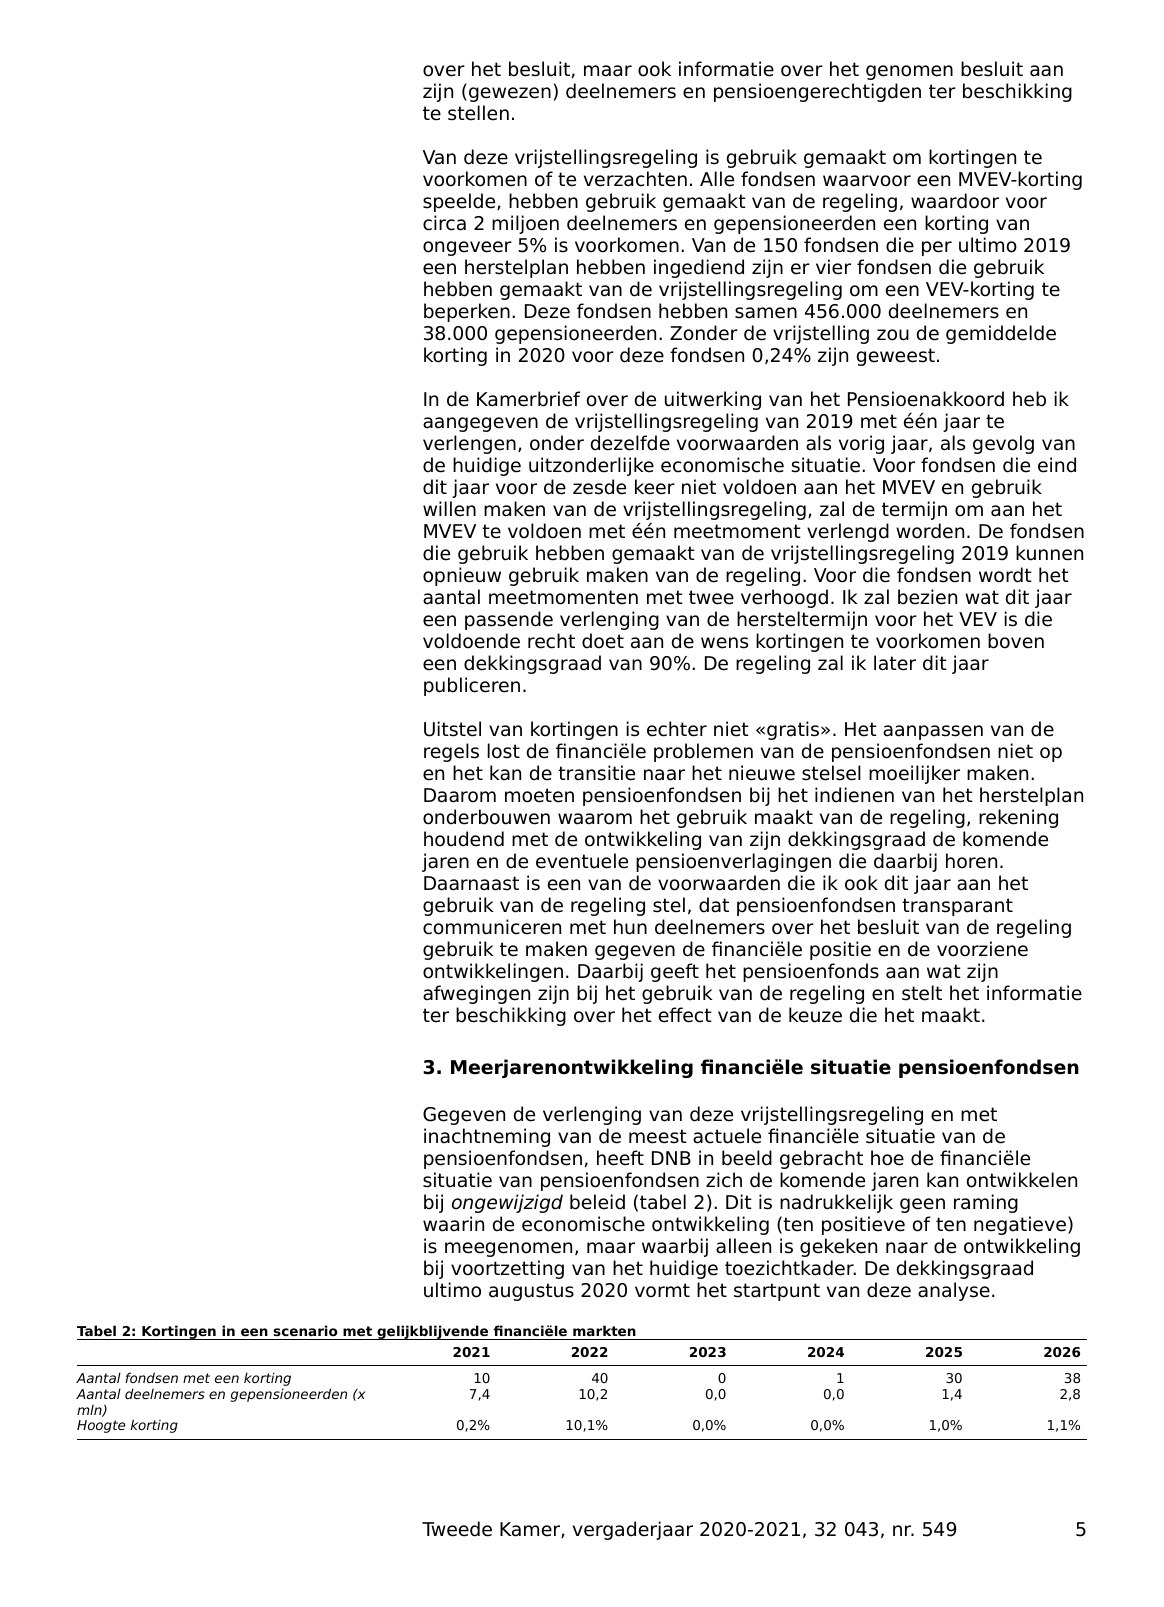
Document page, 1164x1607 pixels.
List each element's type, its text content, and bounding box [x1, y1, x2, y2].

table_cell 1,4 [850, 1387, 968, 1418]
table_cell 2,8 [969, 1387, 1087, 1418]
table_cell 0,0% [732, 1418, 850, 1439]
text Uitstel van kortingen is echter niet «gratis». Het aanpassen van de regels lost de financiële problemen van de pensioenfondsen niet op en het kan de transitie naar het nieuwe stelsel moeilijker maken. Daarom moeten pensioenfondsen bij het indienen van het herstelplan onderbouwen waarom het gebruik maakt van de regeling, rekening houdend met de ontwikkeling van zijn dekkingsgraad de komende jaren en de eventuele pensioenverlagingen die daarbij horen. Daarnaast is een van de voorwaarden die ik ook dit jaar aan het gebruik van de regeling stel, dat pensioenfondsen transparant communiceren met hun deelnemers over het besluit van de regeling gebruik te maken gegeven de financiële positie en de voorziene ontwikkelingen. Daarbij geeft het pensioenfonds aan wat zijn afwegingen zijn bij het gebruik van de regeling en stelt het informatie ter beschikking over het effect van de keuze die het maakt. [422, 719, 1087, 1027]
table_cell [77, 1340, 378, 1365]
table_cell Hoogte korting [77, 1418, 378, 1439]
table_cell 30 [850, 1366, 968, 1387]
table_cell 2025 [850, 1340, 968, 1365]
subtitle 3. Meerjarenontwikkeling financiële situatie pensioenfondsen [422, 1057, 1087, 1079]
table_cell 0,0% [614, 1418, 732, 1439]
table_cell 2021 [378, 1340, 496, 1365]
text Gegeven de verlenging van deze vrijstellingsregeling en met inachtneming van de meest actuele financiële situatie van de pensioenfondsen, heeft DNB in beeld gebracht hoe de financiële situatie van pensioenfondsen zich de komende jaren kan ontwikkelen bij ongewijzigd beleid (tabel 2). Dit is nadrukkelijk geen raming waarin de economische ontwikkeling (ten positieve of ten negatieve) is meegenomen, maar waarbij alleen is gekeken naar de ontwikkeling bij voortzetting van het huidige toezichtkader. De dekkingsgraad ultimo augustus 2020 vormt het startpunt van deze analyse. [422, 1104, 1087, 1302]
table_cell 10,2 [496, 1387, 614, 1418]
table_cell 10 [378, 1366, 496, 1387]
text Van deze vrijstellingsregeling is gebruik gemaakt om kortingen te voorkomen of te verzachten. Alle fondsen waarvoor een MVEV-korting speelde, hebben gebruik gemaakt van de regeling, waardoor voor circa 2 miljoen deelnemers en gepensioneerden een korting van ongeveer 5% is voorkomen. Van de 150 fondsen die per ultimo 2019 een herstelplan hebben ingediend zijn er vier fondsen die gebruik hebben gemaakt van de vrijstellingsregeling om een VEV-korting te beperken. Deze fondsen hebben samen 456.000 deelnemers en 38.000 gepensioneerden. Zonder de vrijstelling zou de gemiddelde korting in 2020 voor deze fondsen 0,24% zijn geweest. [422, 147, 1087, 367]
table_cell 38 [969, 1366, 1087, 1387]
table_cell 2023 [614, 1340, 732, 1365]
table_cell Aantal deelnemers en gepensioneerden (x mln) [77, 1387, 378, 1418]
table_cell 1,1% [969, 1418, 1087, 1439]
table_cell 1,0% [850, 1418, 968, 1439]
table_cell 10,1% [496, 1418, 614, 1439]
table_cell 2022 [496, 1340, 614, 1365]
table_cell 0,0 [614, 1387, 732, 1418]
table_cell 7,4 [378, 1387, 496, 1418]
table_cell 2024 [732, 1340, 850, 1365]
table_header Tabel 2: Kortingen in een scenario met gelijkblijvende financiële markten [77, 1324, 1087, 1339]
text over het besluit, maar ook informatie over het genomen besluit aan zijn (gewezen) deelnemers en pensioengerechtigden ter beschikking te stellen. [422, 59, 1087, 125]
table_cell 0,2% [378, 1418, 496, 1439]
text In de Kamerbrief over de uitwerking van het Pensioenakkoord heb ik aangegeven de vrijstellingsregeling van 2019 met één jaar te verlengen, onder dezelfde voorwaarden als vorig jaar, als gevolg van de huidige uitzonderlijke economische situatie. Voor fondsen die eind dit jaar voor de zesde keer niet voldoen aan het MVEV en gebruik willen maken van de vrijstellingsregeling, zal de termijn om aan het MVEV te voldoen met één meetmoment verlengd worden. De fondsen die gebruik hebben gemaakt van de vrijstellingsregeling 2019 kunnen opnieuw gebruik maken van de regeling. Voor die fondsen wordt het aantal meetmomenten met twee verhoogd. Ik zal bezien wat dit jaar een passende verlenging van de hersteltermijn voor het VEV is die voldoende recht doet aan de wens kortingen te voorkomen boven een dekkingsgraad van 90%. De regeling zal ik later dit jaar publiceren. [422, 389, 1087, 697]
table_cell 2026 [969, 1340, 1087, 1365]
table_cell 40 [496, 1366, 614, 1387]
table_cell 0,0 [732, 1387, 850, 1418]
table_cell 1 [732, 1366, 850, 1387]
table_cell 0 [614, 1366, 732, 1387]
table_cell Aantal fondsen met een korting [77, 1366, 378, 1387]
